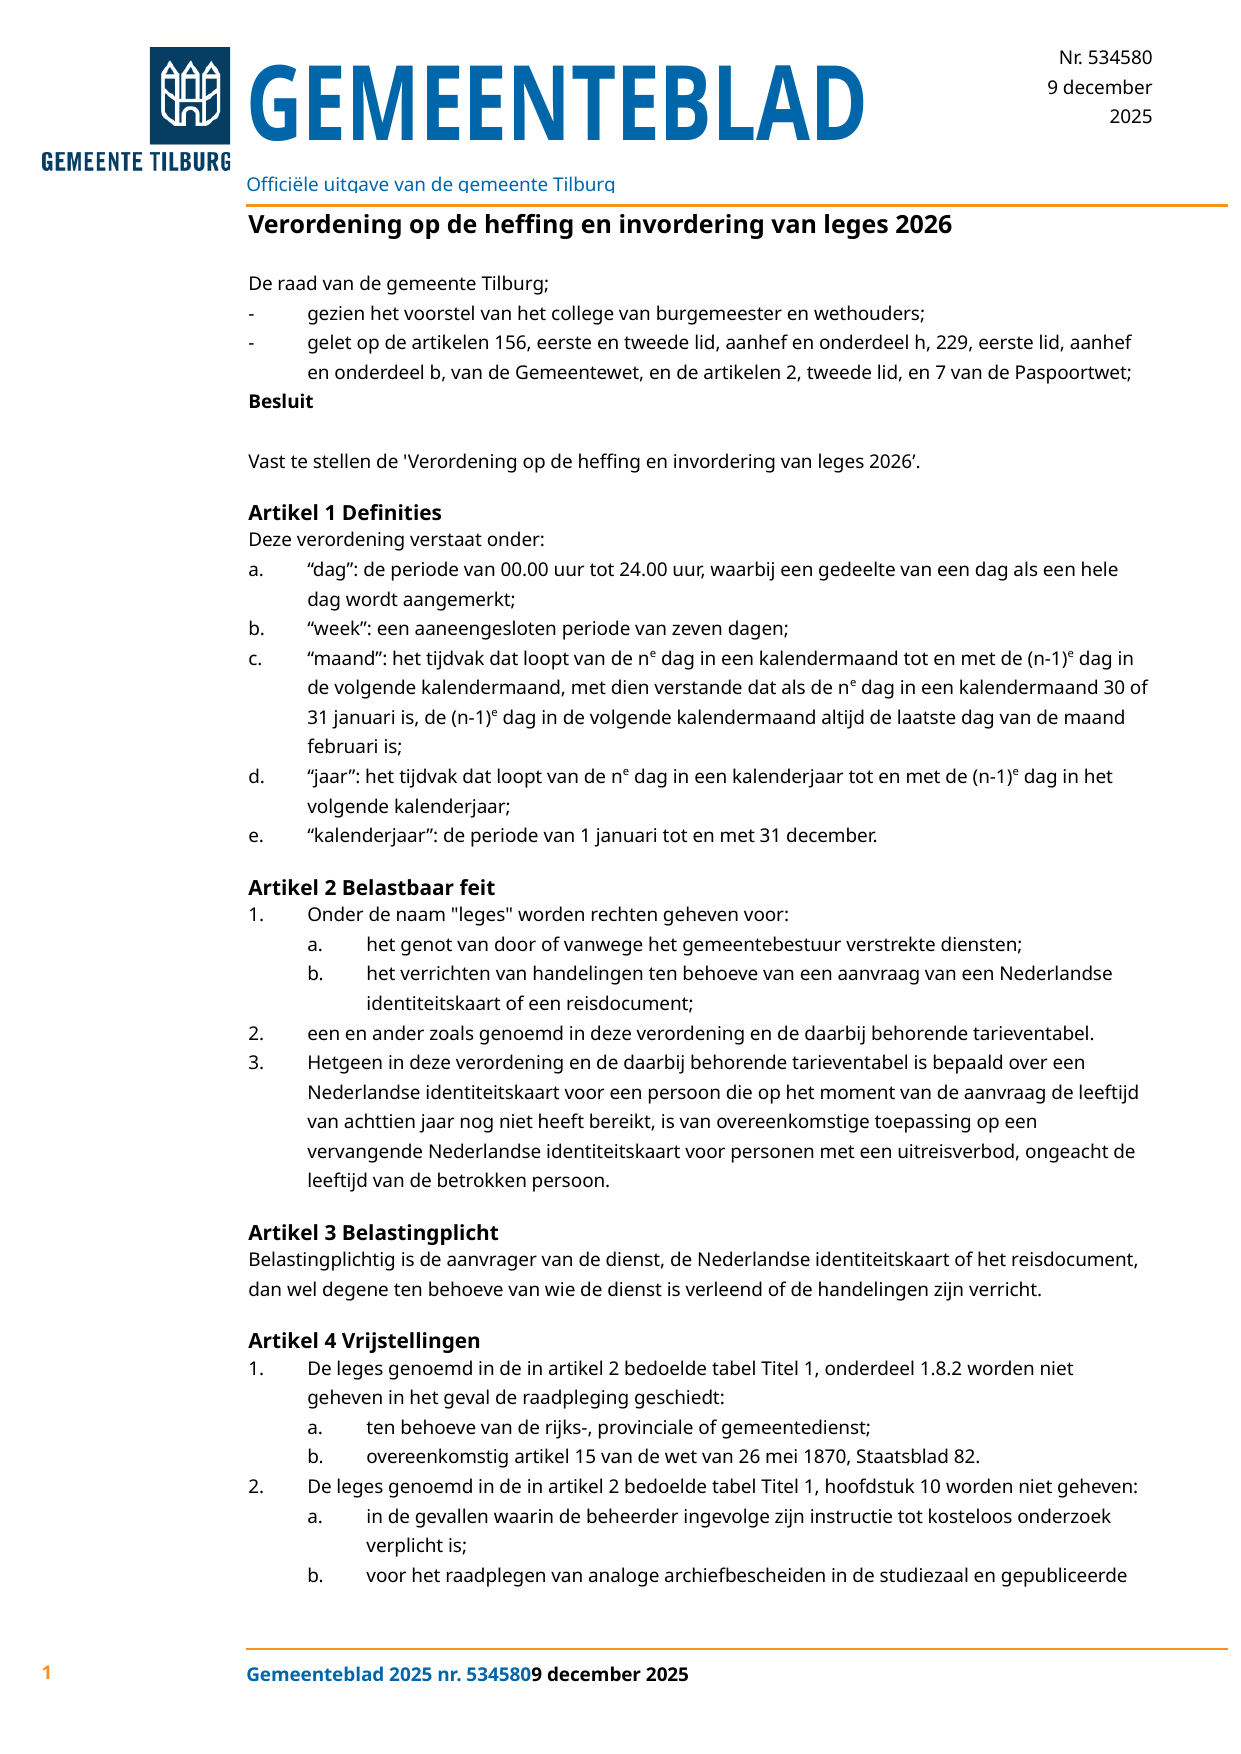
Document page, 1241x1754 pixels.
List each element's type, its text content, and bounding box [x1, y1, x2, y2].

list gezien het voorstel van het college van burgemeester en wethouders; [248, 300, 1152, 326]
text Deze verordening verstaat onder: [248, 527, 1152, 552]
list gelet op de artikelen 156, eerste en tweede lid, aanhef en onderdeel h, 229, eerste lid, aanhef en onderdeel b, van de Gemeentewet, en de artikelen 2, tweede lid, en 7 van de Paspoortwet; [248, 329, 1152, 385]
text Belastingplichtig is de aanvrager van de dienst, de Nederlandse identiteitskaart of het reisdocument, dan wel degene ten behoeve van wie de dienst is verleend of de handelingen zijn verricht. [248, 1246, 1152, 1302]
list een en ander zoals genoemd in deze verordening en de daarbij behorende tarieventabel. [248, 1020, 1152, 1045]
list Onder de naam "leges" worden rechten geheven voor: [248, 901, 1152, 927]
picture [41, 47, 231, 172]
list voor het raadplegen van analoge archiefbescheiden in de studiezaal en gepubliceerde [307, 1562, 1152, 1588]
list De leges genoemd in de in artikel 2 bedoelde tabel Titel 1, onderdeel 1.8.2 worden niet geheven in het geval de raadpleging geschiedt: [248, 1355, 1152, 1410]
list “jaar”: het tijdvak dat loopt van de ne dag in een kalenderjaar tot en met de (n-1)e dag in het volgende kalenderjaar; [248, 763, 1152, 819]
text Artikel 1 Definities [248, 498, 1152, 527]
list overeenkomstig artikel 15 van de wet van 26 mei 1870, Staatsblad 82. [307, 1444, 1152, 1469]
list ten behoeve van de rijks-, provinciale of gemeentedienst; [307, 1414, 1152, 1440]
text Artikel 4 Vrijstellingen [248, 1326, 1152, 1355]
list “week”: een aaneengesloten periode van zeven dagen; [248, 615, 1152, 641]
list “maand”: het tijdvak dat loopt van de ne dag in een kalendermaand tot en met de (n-1)e dag in de volgende kalendermaand, met dien verstande dat als de ne dag in een kalendermaand 30 of 31 januari is, de (n-1)e dag in de volgende kalendermaand altijd de laatste dag van de maand februari is; [248, 645, 1152, 759]
list het genot van door of vanwege het gemeentebestuur verstrekte diensten; [307, 931, 1152, 957]
text Artikel 3 Belastingplicht [248, 1218, 1152, 1246]
list “kalenderjaar”: de periode van 1 januari tot en met 31 december. [248, 822, 1152, 848]
list het verrichten van handelingen ten behoeve van een aanvraag van een Nederlandse identiteitskaart of een reisdocument; [307, 961, 1152, 1016]
text Besluit [248, 389, 1152, 414]
text Artikel 2 Belastbaar feit [248, 873, 1152, 901]
list Hetgeen in deze verordening en de daarbij behorende tarieventabel is bepaald over een Nederlandse identiteitskaart voor een persoon die op het moment van de aanvraag de leeftijd van achttien jaar nog niet heeft bereikt, is van overeenkomstige toepassing op een vervangende Nederlandse identiteitskaart voor personen met een uitreisverbod, ongeacht de leeftijd van de betrokken persoon. [248, 1049, 1152, 1193]
list “dag”: de periode van 00.00 uur tot 24.00 uur, waarbij een gedeelte van een dag als een hele dag wordt aangemerkt; [248, 556, 1152, 612]
text De raad van de gemeente Tilburg; [248, 270, 1152, 296]
list De leges genoemd in de in artikel 2 bedoelde tabel Titel 1, hoofdstuk 10 worden niet geheven: [248, 1473, 1152, 1499]
text Verordening op de heffing en invordering van leges 2026 [248, 207, 1152, 241]
list in de gevallen waarin de beheerder ingevolge zijn instructie tot kosteloos onderzoek verplicht is; [307, 1503, 1152, 1558]
text Vast te stellen de 'Verordening op de heffing en invordering van leges 2026’. [248, 448, 1152, 473]
